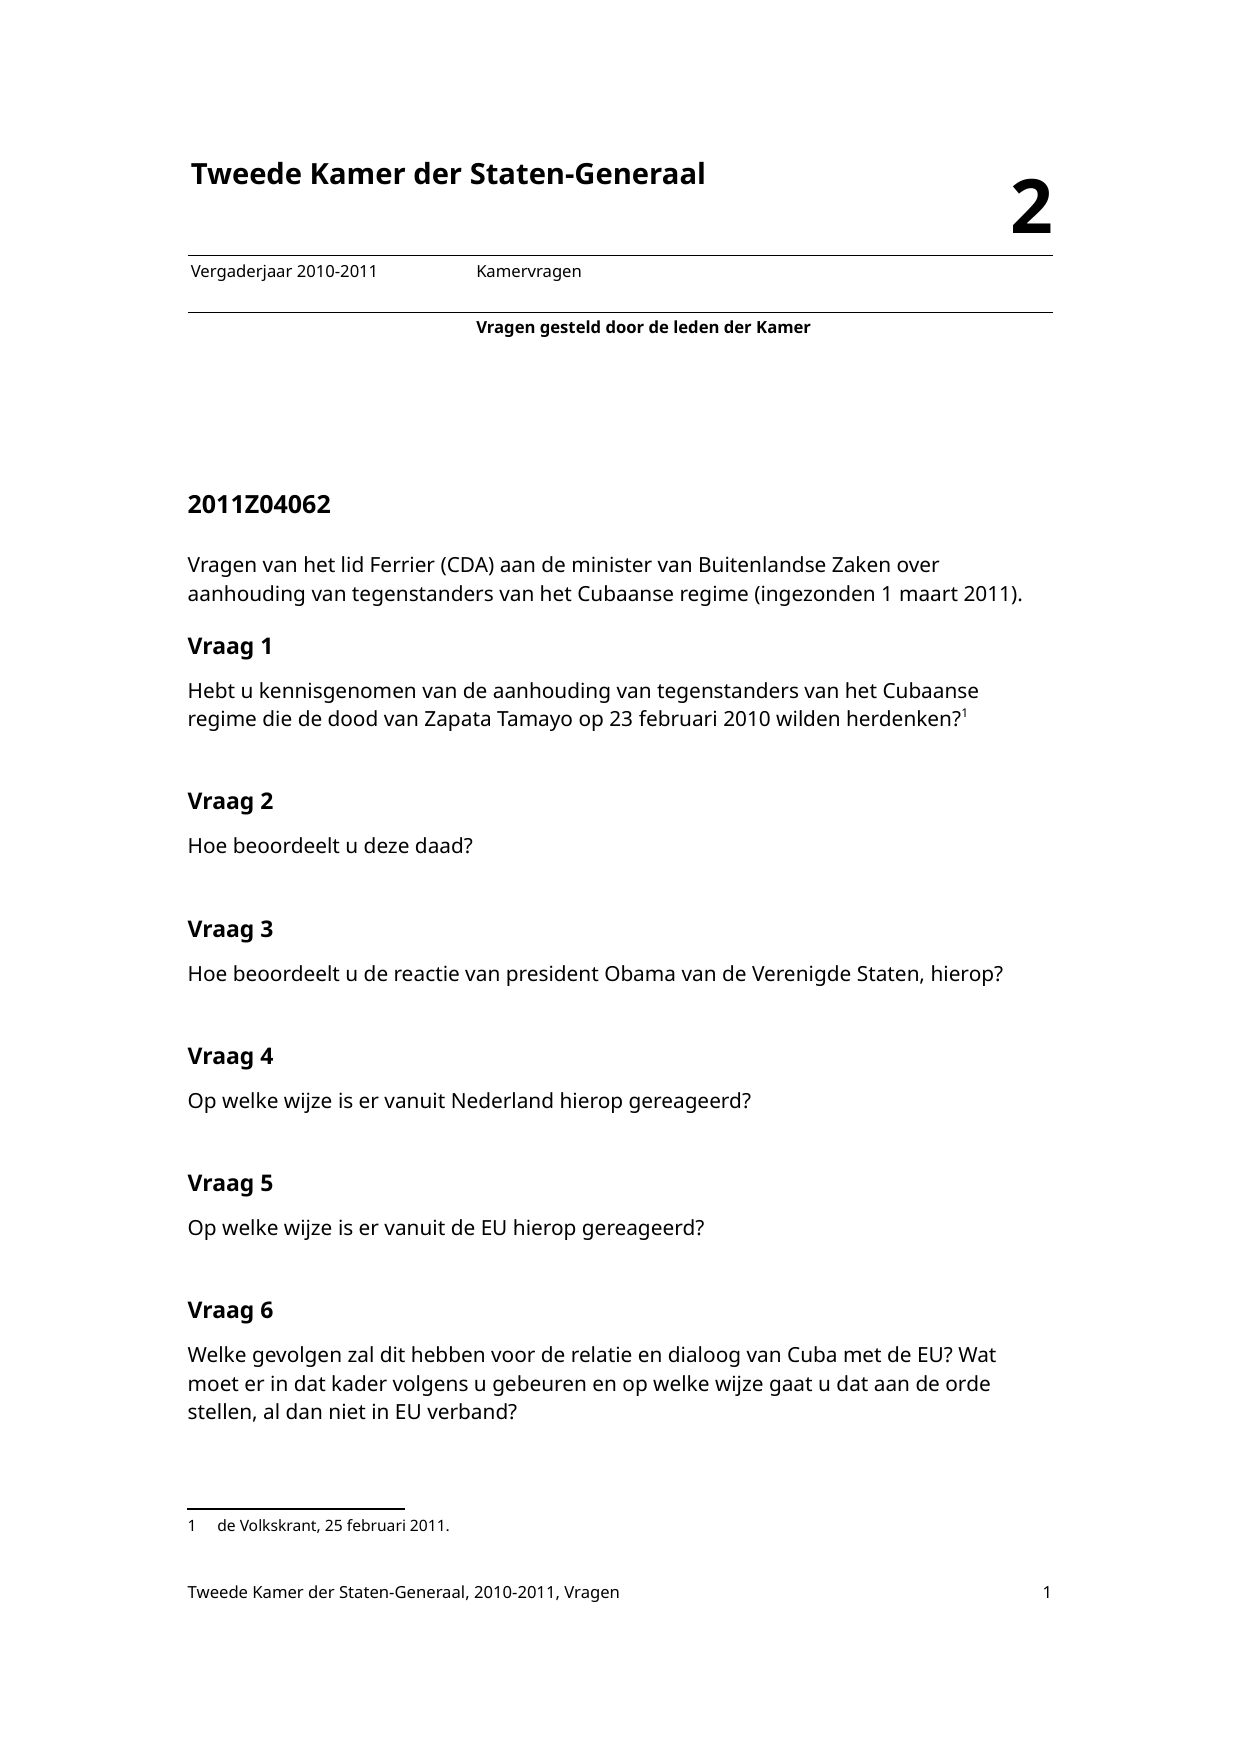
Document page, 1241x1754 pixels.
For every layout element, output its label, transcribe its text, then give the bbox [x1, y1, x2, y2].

subtitle Vraag 5 [187, 1167, 1053, 1198]
text Hebt u kennisgenomen van de aanhouding van tegenstanders van het Cubaanse regime die de dood van Zapata Tamayo op 23 februari 2010 wilden herdenken? [187, 676, 1053, 733]
table_cell Kamervragen [473, 256, 1053, 312]
subtitle Vraag 4 [187, 1040, 1053, 1071]
subtitle Vraag 1 [187, 630, 1053, 661]
subtitle Vraag 6 [187, 1294, 1053, 1325]
text 2011Z04062 [187, 487, 1053, 521]
text Op welke wijze is er vanuit de EU hierop gereageerd? [187, 1213, 1053, 1242]
text Hoe beoordeelt u deze daad? [187, 832, 1053, 860]
text Hoe beoordeelt u de reactie van president Obama van de Verenigde Staten, hierop? [187, 959, 1053, 987]
table_cell [188, 313, 473, 339]
table_cell Vragen gesteld door de leden der Kamer [473, 313, 1053, 339]
table_cell Vergaderjaar 2010-2011 [188, 256, 473, 312]
text Vragen van het lid Ferrier (CDA) aan de minister van Buitenlandse Zaken over aanhouding van tegenstanders van het Cubaanse regime (ingezonden 1 maart 2011). [187, 550, 1053, 607]
text Op welke wijze is er vanuit Nederland hierop gereageerd? [187, 1086, 1053, 1114]
subtitle Vraag 2 [187, 785, 1053, 817]
table_header Tweede Kamer der Staten-Generaal [188, 150, 879, 255]
subtitle Vraag 3 [187, 912, 1053, 944]
text Welke gevolgen zal dit hebben voor de relatie en dialoog van Cuba met de EU? Wat moet er in dat kader volgens u gebeuren en op welke wijze gaat u dat aan de orde stellen, al dan niet in EU verband? [187, 1340, 1053, 1426]
table_header 2 [880, 150, 1053, 255]
text de Volkskrant, 25 februari 2011. [187, 1508, 1053, 1536]
